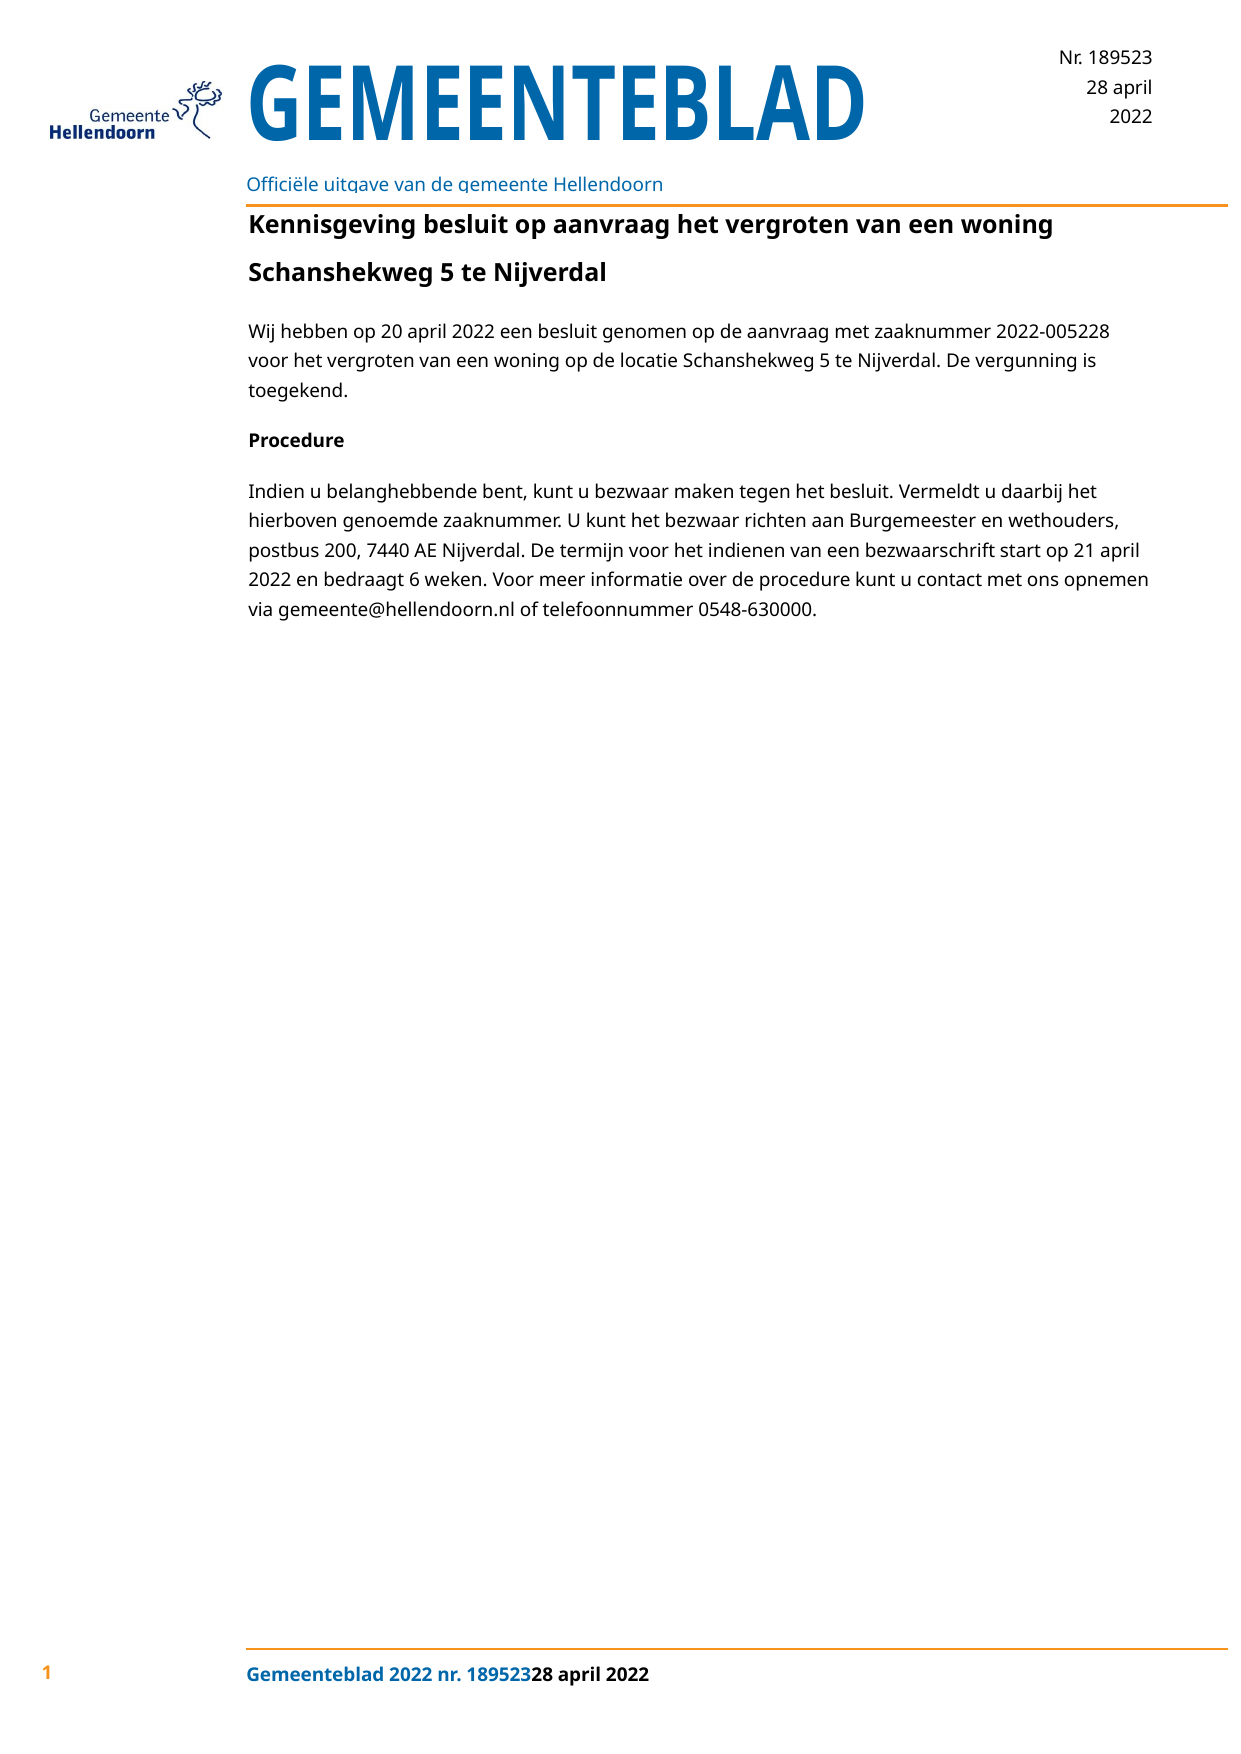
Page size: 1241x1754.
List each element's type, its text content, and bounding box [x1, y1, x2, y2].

text Kennisgeving besluit op aanvraag het vergroten van een woning Schanshekweg 5 te Nijverdal [248, 207, 1152, 288]
picture [41, 47, 231, 172]
text Wij hebben op 20 april 2022 een besluit genomen op de aanvraag met zaaknummer 2022-005228 voor het vergroten van een woning op de locatie Schanshekweg 5 te Nijverdal. De vergunning is toegekend. [248, 318, 1152, 403]
text Procedure [248, 427, 1152, 453]
text Indien u belanghebbende bent, kunt u bezwaar maken tegen het besluit. Vermeldt u daarbij het hierboven genoemde zaaknummer. U kunt het bezwaar richten aan Burgemeester en wethouders, postbus 200, 7440 AE Nijverdal. De termijn voor het indienen van een bezwaarschrift start op 21 april 2022 en bedraagt 6 weken. Voor meer informatie over de procedure kunt u contact met ons opnemen via gemeente@hellendoorn.nl of telefoonnummer 0548-630000. [248, 478, 1152, 622]
